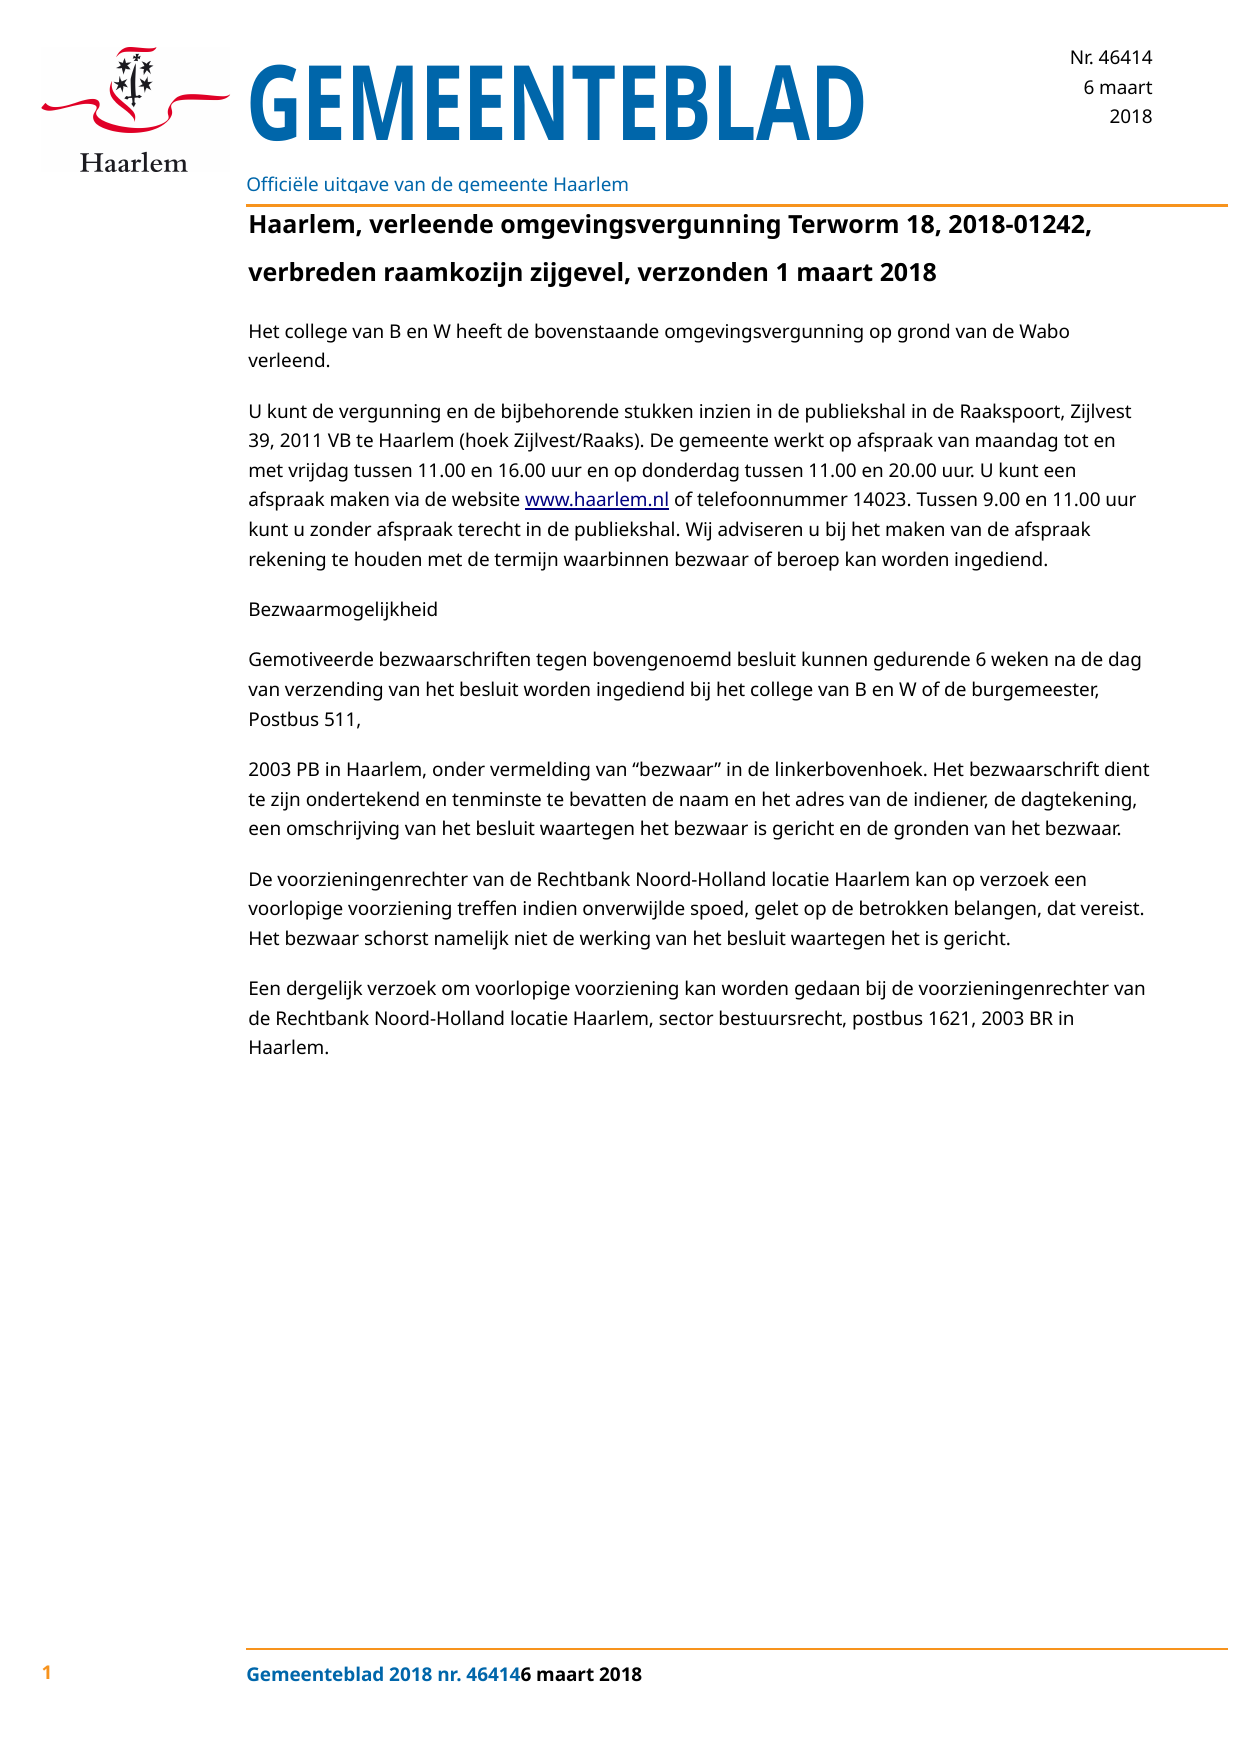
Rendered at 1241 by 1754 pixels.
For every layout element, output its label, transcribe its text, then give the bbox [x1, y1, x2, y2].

text De voorzieningenrechter van de Rechtbank Noord-Holland locatie Haarlem kan op verzoek een voorlopige voorziening treffen indien onverwijlde spoed, gelet op de betrokken belangen, dat vereist. Het bezwaar schorst namelijk niet de werking van het besluit waartegen het is gericht. [248, 866, 1152, 951]
text Een dergelijk verzoek om voorlopige voorziening kan worden gedaan bij de voorzieningenrechter van de Rechtbank Noord-Holland locatie Haarlem, sector bestuursrecht, postbus 1621, 2003 BR in Haarlem. [248, 975, 1152, 1060]
text Bezwaarmogelijkheid [248, 596, 1152, 622]
text 2003 PB in Haarlem, onder vermelding van “bezwaar” in de linkerbovenhoek. Het bezwaarschrift dient te zijn ondertekend en tenminste te bevatten de naam en het adres van de indiener, de dagtekening, een omschrijving van het besluit waartegen het bezwaar is gericht en de gronden van het bezwaar. [248, 756, 1152, 841]
text Het college van B en W heeft de bovenstaande omgevingsvergunning op grond van de Wabo verleend. [248, 318, 1152, 373]
text Gemotiveerde bezwaarschriften tegen bovengenoemd besluit kunnen gedurende 6 weken na de dag van verzending van het besluit worden ingediend bij het college van B en W of de burgemeester, Postbus 511, [248, 647, 1152, 732]
text U kunt de vergunning en de bijbehorende stukken inzien in de publiekshal in de Raakspoort, Zijlvest 39, 2011 VB te Haarlem (hoek Zijlvest/Raaks). De gemeente werkt op afspraak van maandag tot en met vrijdag tussen 11.00 en 16.00 uur en op donderdag tussen 11.00 en 20.00 uur. U kunt een afspraak maken via de website www.haarlem.nl of telefoonnummer 14023. Tussen 9.00 en 11.00 uur kunt u zonder afspraak terecht in de publiekshal. Wij adviseren u bij het maken van de afspraak rekening te houden met de termijn waarbinnen bezwaar of beroep kan worden ingediend. [248, 398, 1152, 572]
text Haarlem, verleende omgevingsvergunning Terworm 18, 2018-01242, verbreden raamkozijn zijgevel, verzonden 1 maart 2018 [248, 207, 1152, 288]
picture [41, 47, 231, 172]
